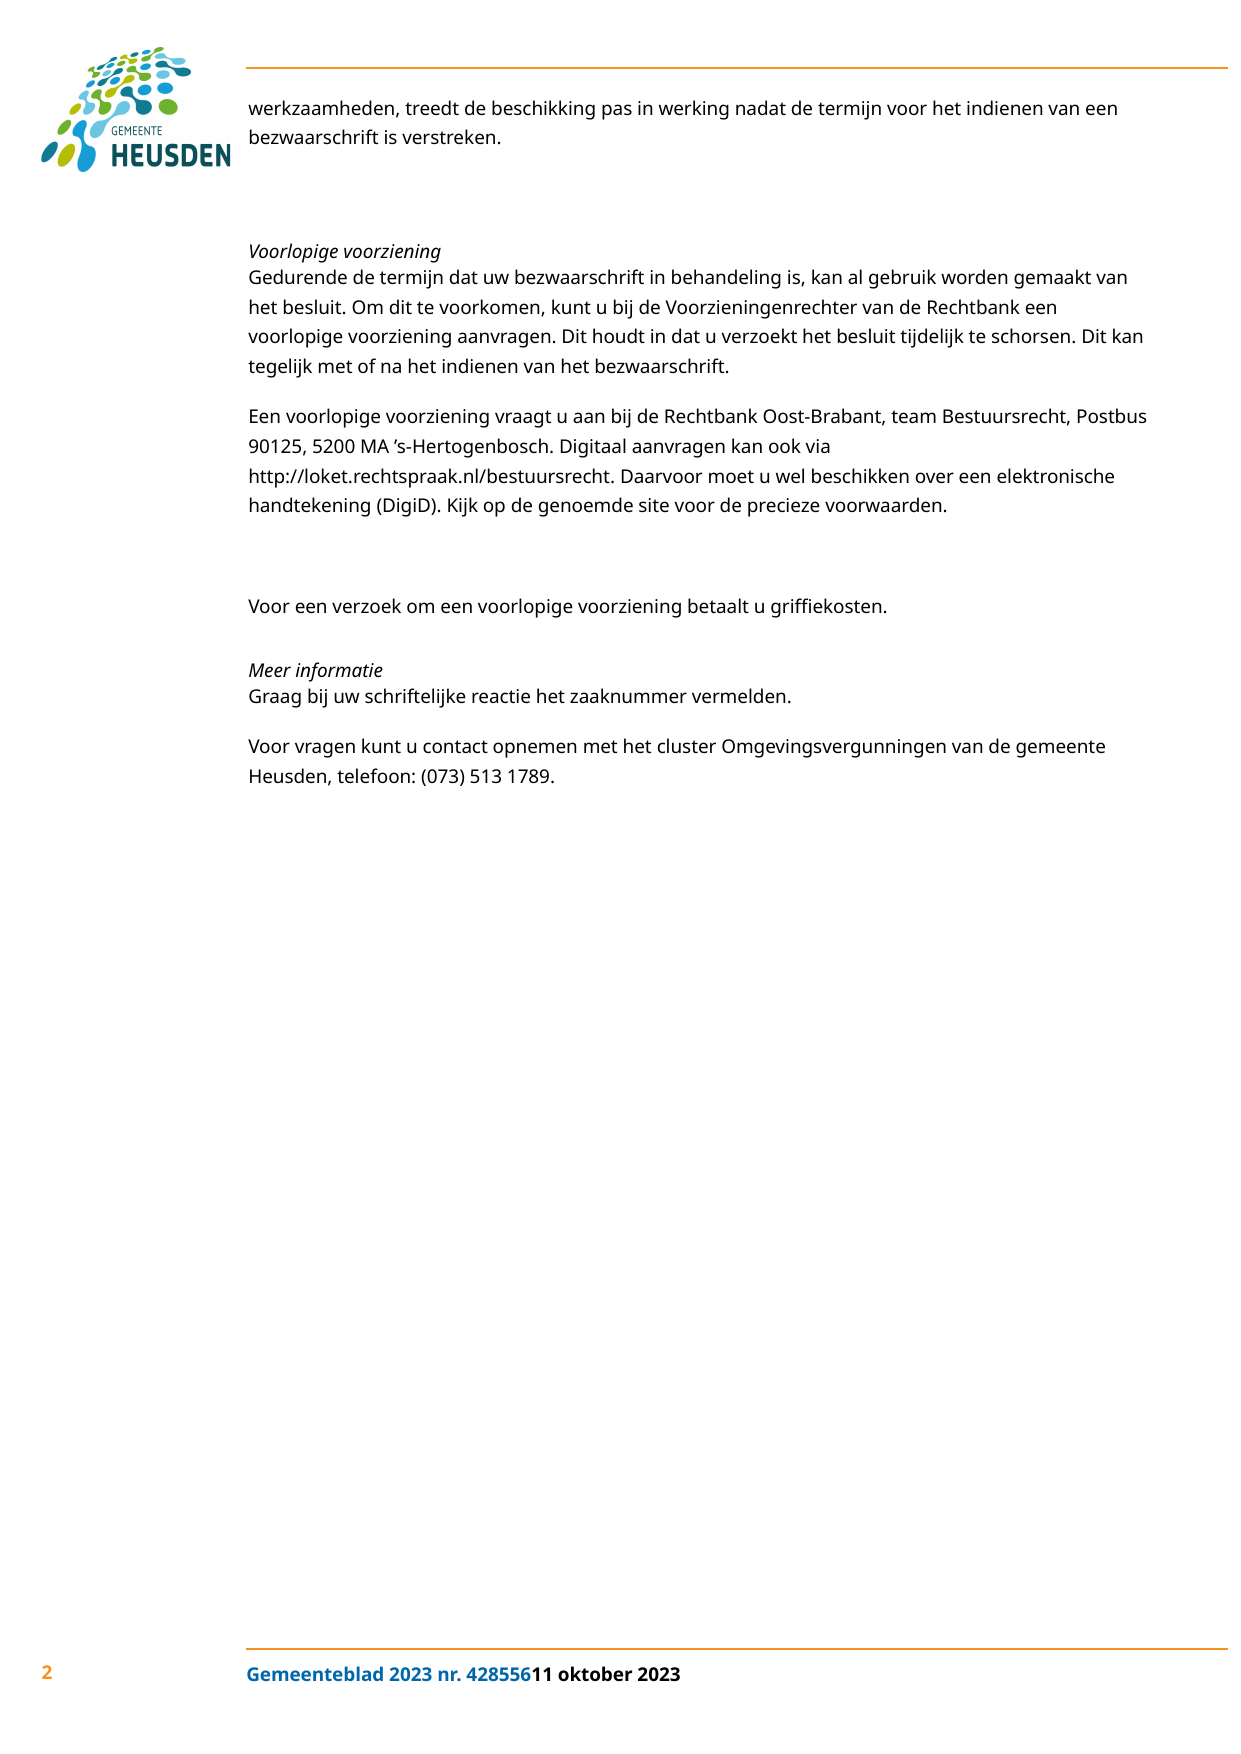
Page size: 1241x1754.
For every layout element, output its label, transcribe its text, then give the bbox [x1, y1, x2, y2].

text Voorlopige voorziening [248, 239, 1152, 264]
picture [41, 47, 231, 172]
text Graag bij uw schriftelijke reactie het zaaknummer vermelden. [248, 683, 1152, 709]
text Meer informatie [248, 657, 1152, 683]
text Een voorlopige voorziening vraagt u aan bij de Rechtbank Oost-Brabant, team Bestuursrecht, Postbus 90125, 5200 MA ’s-Hertogenbosch. Digitaal aanvragen kan ook via http://loket.rechtspraak.nl/bestuursrecht. Daarvoor moet u wel beschikken over een elektronische handtekening (DigiD). Kijk op de genoemde site voor de precieze voorwaarden. [248, 404, 1152, 518]
text werkzaamheden, treedt de beschikking pas in werking nadat de termijn voor het indienen van een bezwaarschrift is verstreken. [248, 95, 1152, 150]
text Gedurende de termijn dat uw bezwaarschrift in behandeling is, kan al gebruik worden gemaakt van het besluit. Om dit te voorkomen, kunt u bij de Voorzieningenrechter van de Rechtbank een voorlopige voorziening aanvragen. Dit houdt in dat u verzoekt het besluit tijdelijk te schorsen. Dit kan tegelijk met of na het indienen van het bezwaarschrift. [248, 264, 1152, 379]
text Voor vragen kunt u contact opnemen met het cluster Omgevingsvergunningen van de gemeente Heusden, telefoon: (073) 513 1789. [248, 733, 1152, 789]
text Voor een verzoek om een voorlopige voorziening betaalt u griffiekosten. [248, 593, 1152, 619]
